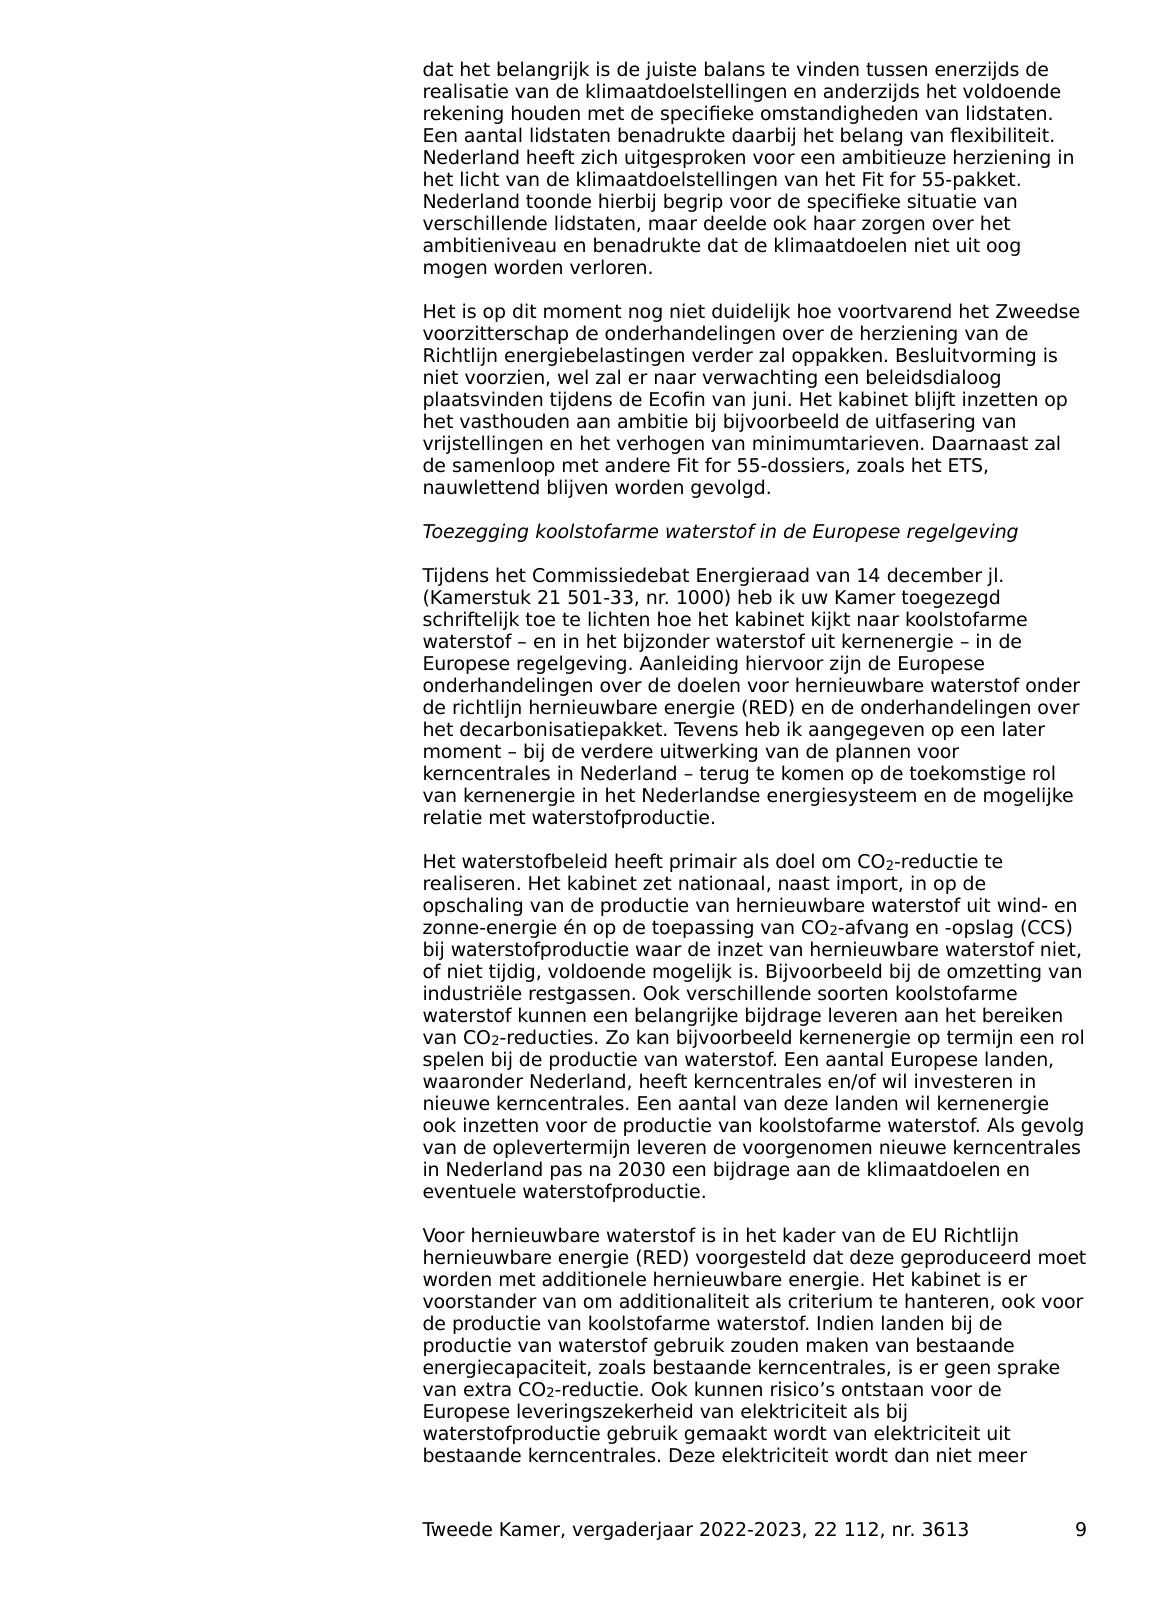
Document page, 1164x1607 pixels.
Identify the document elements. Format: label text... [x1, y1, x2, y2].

text Het waterstofbeleid heeft primair als doel om CO2-reductie te realiseren. Het kabinet zet nationaal, naast import, in op de opschaling van de productie van hernieuwbare waterstof uit wind- en zonne-energie én op de toepassing van CO2-afvang en -opslag (CCS) bij waterstofproductie waar de inzet van hernieuwbare waterstof niet, of niet tijdig, voldoende mogelijk is. Bijvoorbeeld bij de omzetting van industriële restgassen. Ook verschillende soorten koolstofarme waterstof kunnen een belangrijke bijdrage leveren aan het bereiken van CO2-reducties. Zo kan bijvoorbeeld kernenergie op termijn een rol spelen bij de productie van waterstof. Een aantal Europese landen, waaronder Nederland, heeft kerncentrales en/of wil investeren in nieuwe kerncentrales. Een aantal van deze landen wil kernenergie ook inzetten voor de productie van koolstofarme waterstof. Als gevolg van de oplevertermijn leveren de voorgenomen nieuwe kerncentrales in Nederland pas na 2030 een bijdrage aan de klimaatdoelen en eventuele waterstofproductie. [422, 851, 1087, 1203]
text Tijdens het Commissiedebat Energieraad van 14 december jl. (Kamerstuk 21 501-33, nr. 1000) heb ik uw Kamer toegezegd schriftelijk toe te lichten hoe het kabinet kijkt naar koolstofarme waterstof – en in het bijzonder waterstof uit kernenergie – in de Europese regelgeving. Aanleiding hiervoor zijn de Europese onderhandelingen over de doelen voor hernieuwbare waterstof onder de richtlijn hernieuwbare energie (RED) en de onderhandelingen over het decarbonisatiepakket. Tevens heb ik aangegeven op een later moment – bij de verdere uitwerking van de plannen voor kerncentrales in Nederland – terug te komen op de toekomstige rol van kernenergie in het Nederlandse energiesysteem en de mogelijke relatie met waterstofproductie. [422, 565, 1087, 829]
text dat het belangrijk is de juiste balans te vinden tussen enerzijds de realisatie van de klimaatdoelstellingen en anderzijds het voldoende rekening houden met de specifieke omstandigheden van lidstaten. Een aantal lidstaten benadrukte daarbij het belang van flexibiliteit. Nederland heeft zich uitgesproken voor een ambitieuze herziening in het licht van de klimaatdoelstellingen van het Fit for 55-pakket. Nederland toonde hierbij begrip voor de specifieke situatie van verschillende lidstaten, maar deelde ook haar zorgen over het ambitieniveau en benadrukte dat de klimaatdoelen niet uit oog mogen worden verloren. [422, 59, 1087, 279]
text Voor hernieuwbare waterstof is in het kader van de EU Richtlijn hernieuwbare energie (RED) voorgesteld dat deze geproduceerd moet worden met additionele hernieuwbare energie. Het kabinet is er voorstander van om additionaliteit als criterium te hanteren, ook voor de productie van koolstofarme waterstof. Indien landen bij de productie van waterstof gebruik zouden maken van bestaande energiecapaciteit, zoals bestaande kerncentrales, is er geen sprake van extra CO2-reductie. Ook kunnen risico’s ontstaan voor de Europese leveringszekerheid van elektriciteit als bij waterstofproductie gebruik gemaakt wordt van elektriciteit uit bestaande kerncentrales. Deze elektriciteit wordt dan niet meer [422, 1225, 1087, 1467]
subtitle Toezegging koolstofarme waterstof in de Europese regelgeving [422, 521, 1087, 543]
text Het is op dit moment nog niet duidelijk hoe voortvarend het Zweedse voorzitterschap de onderhandelingen over de herziening van de Richtlijn energiebelastingen verder zal oppakken. Besluitvorming is niet voorzien, wel zal er naar verwachting een beleidsdialoog plaatsvinden tijdens de Ecofin van juni. Het kabinet blijft inzetten op het vasthouden aan ambitie bij bijvoorbeeld de uitfasering van vrijstellingen en het verhogen van minimumtarieven. Daarnaast zal de samenloop met andere Fit for 55-dossiers, zoals het ETS, nauwlettend blijven worden gevolgd. [422, 301, 1087, 499]
